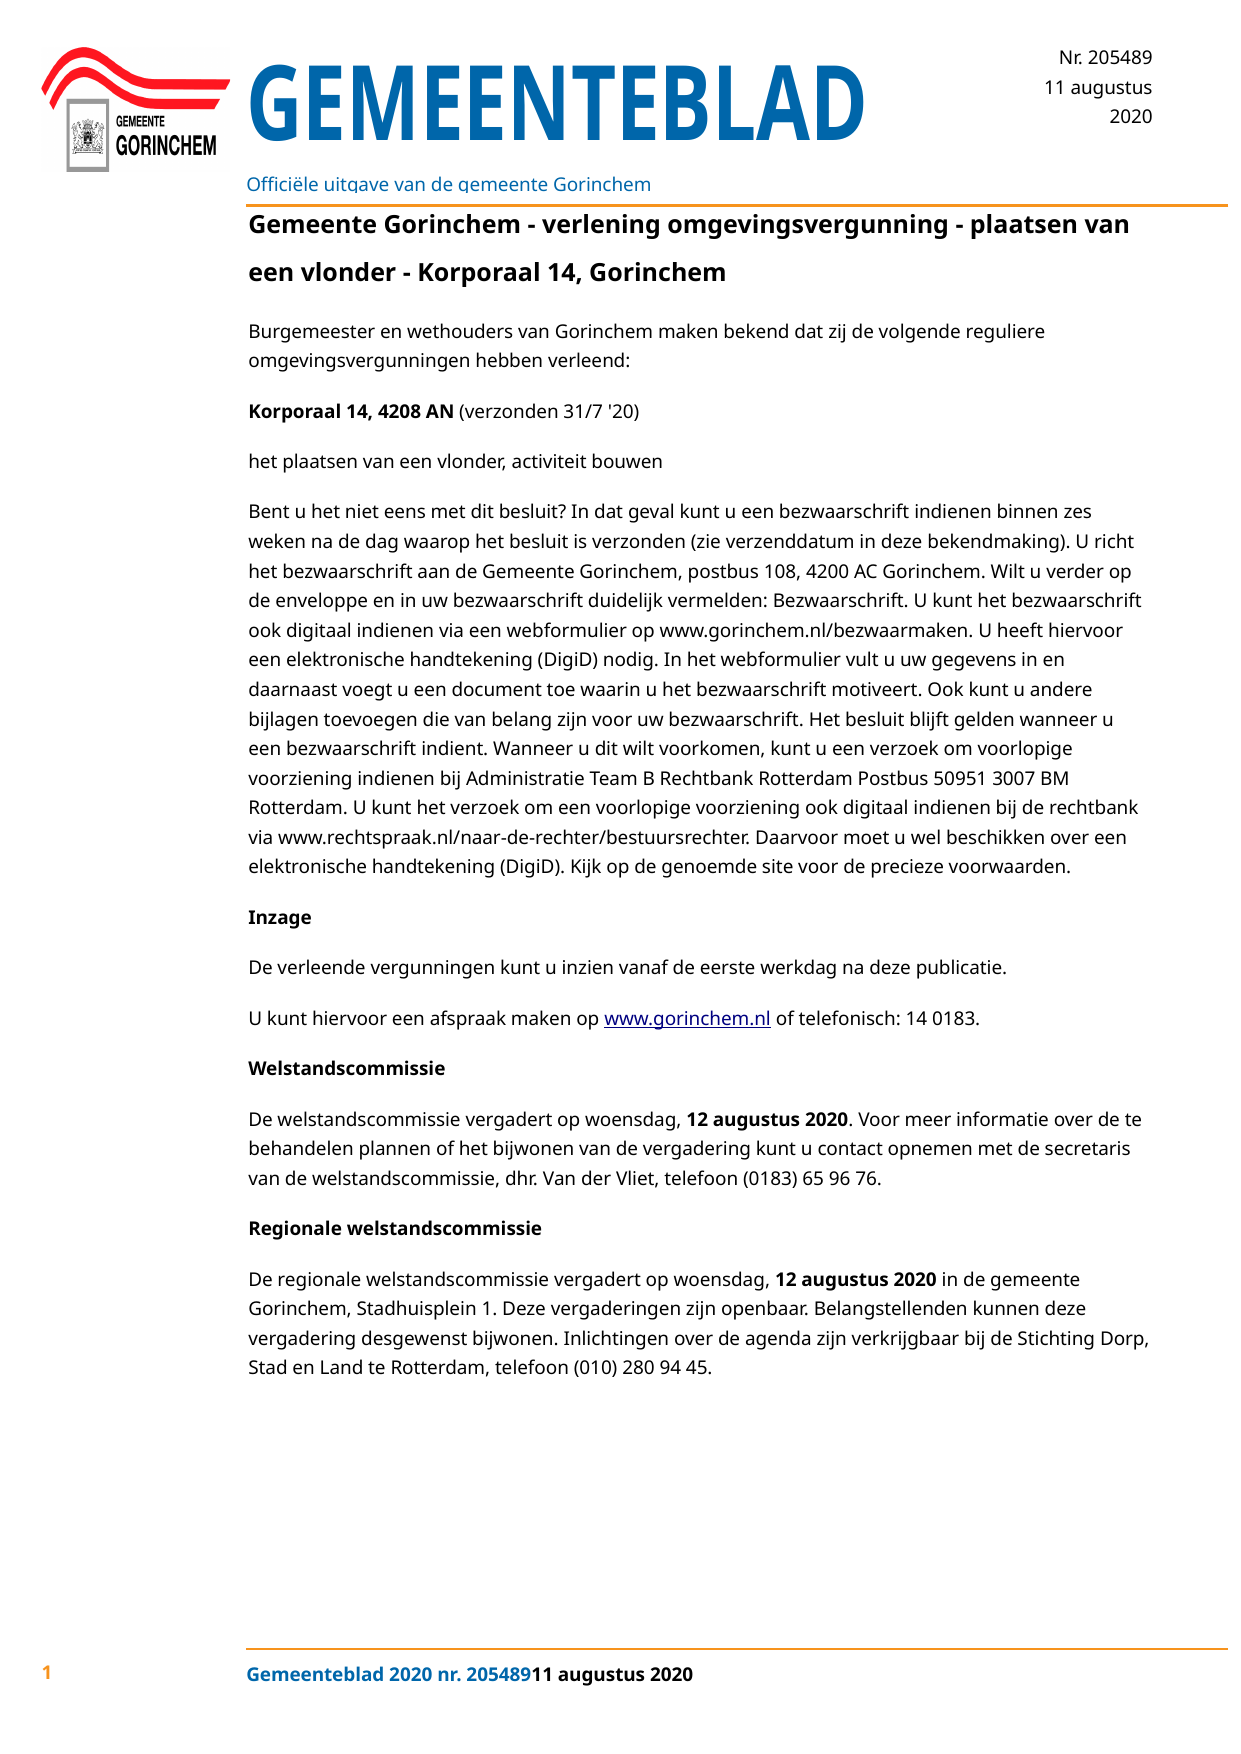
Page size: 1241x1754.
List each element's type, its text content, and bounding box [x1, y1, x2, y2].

text Welstandscommissie [248, 1055, 1152, 1081]
text Gemeente Gorinchem - verlening omgevingsvergunning - plaatsen van een vlonder - Korporaal 14, Gorinchem [248, 207, 1152, 288]
text Bent u het niet eens met dit besluit? In dat geval kunt u een bezwaarschrift indienen binnen zes weken na de dag waarop het besluit is verzonden (zie verzenddatum in deze bekendmaking). U richt het bezwaarschrift aan de Gemeente Gorinchem, postbus 108, 4200 AC Gorinchem. Wilt u verder op de enveloppe en in uw bezwaarschrift duidelijk vermelden: Bezwaarschrift. U kunt het bezwaarschrift ook digitaal indienen via een webformulier op www.gorinchem.nl/bezwaarmaken. U heeft hiervoor een elektronische handtekening (DigiD) nodig. In het webformulier vult u uw gegevens in en daarnaast voegt u een document toe waarin u het bezwaarschrift motiveert. Ook kunt u andere bijlagen toevoegen die van belang zijn voor uw bezwaarschrift. Het besluit blijft gelden wanneer u een bezwaarschrift indient. Wanneer u dit wilt voorkomen, kunt u een verzoek om voorlopige voorziening indienen bij Administratie Team B Rechtbank Rotterdam Postbus 50951 3007 BM Rotterdam. U kunt het verzoek om een voorlopige voorziening ook digitaal indienen bij de rechtbank via www.rechtspraak.nl/naar-de-rechter/bestuursrechter. Daarvoor moet u wel beschikken over een elektronische handtekening (DigiD). Kijk op de genoemde site voor de precieze voorwaarden. [248, 499, 1152, 879]
text De welstandscommissie vergadert op woensdag, 12 augustus 2020. Voor meer informatie over de te behandelen plannen of het bijwonen van de vergadering kunt u contact opnemen met de secretaris van de welstandscommissie, dhr. Van der Vliet, telefoon (0183) 65 96 76. [248, 1106, 1152, 1191]
text Korporaal 14, 4208 AN (verzonden 31/7 '20) [248, 398, 1152, 424]
picture [41, 47, 231, 172]
text De verleende vergunningen kunt u inzien vanaf de eerste werkdag na deze publicatie. [248, 954, 1152, 980]
text het plaatsen van een vlonder, activiteit bouwen [248, 448, 1152, 474]
text Burgemeester en wethouders van Gorinchem maken bekend dat zij de volgende reguliere omgevingsvergunningen hebben verleend: [248, 318, 1152, 373]
text U kunt hiervoor een afspraak maken op www.gorinchem.nl of telefonisch: 14 0183. [248, 1005, 1152, 1031]
text Inzage [248, 904, 1152, 930]
text Regionale welstandscommissie [248, 1215, 1152, 1241]
text De regionale welstandscommissie vergadert op woensdag, 12 augustus 2020 in de gemeente Gorinchem, Stadhuisplein 1. Deze vergaderingen zijn openbaar. Belangstellenden kunnen deze vergadering desgewenst bijwonen. Inlichtingen over de agenda zijn verkrijgbaar bij de Stichting Dorp, Stad en Land te Rotterdam, telefoon (010) 280 94 45. [248, 1266, 1152, 1380]
